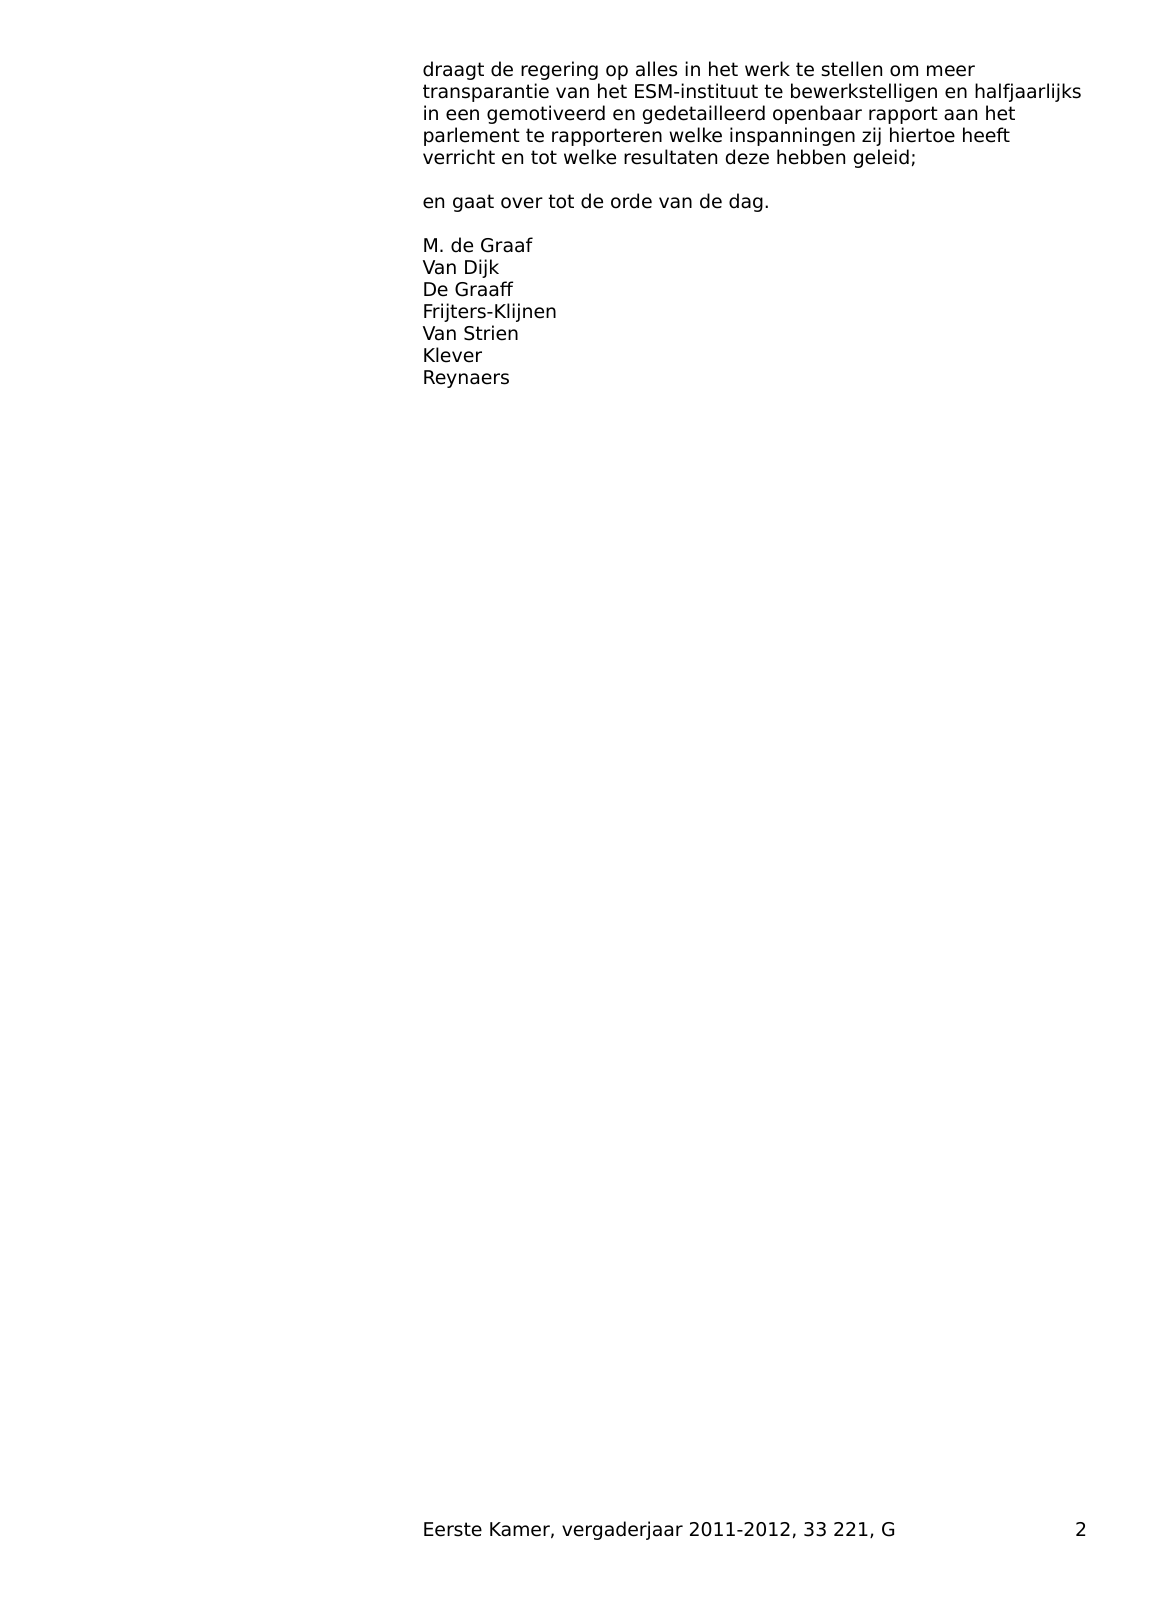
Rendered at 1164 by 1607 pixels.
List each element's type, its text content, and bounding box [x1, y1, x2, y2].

text Frijters-Klijnen [422, 301, 1087, 323]
text De Graaff [422, 279, 1087, 301]
text draagt de regering op alles in het werk te stellen om meer transparantie van het ESM-instituut te bewerkstelligen en halfjaarlijks in een gemotiveerd en gedetailleerd openbaar rapport aan het parlement te rapporteren welke inspanningen zij hiertoe heeft verricht en tot welke resultaten deze hebben geleid; [422, 59, 1087, 169]
text Reynaers [422, 367, 1087, 389]
text Van Dijk [422, 257, 1087, 279]
text M. de Graaf [422, 235, 1087, 257]
text Klever [422, 345, 1087, 367]
text en gaat over tot de orde van de dag. [422, 191, 1087, 213]
text Van Strien [422, 323, 1087, 345]
